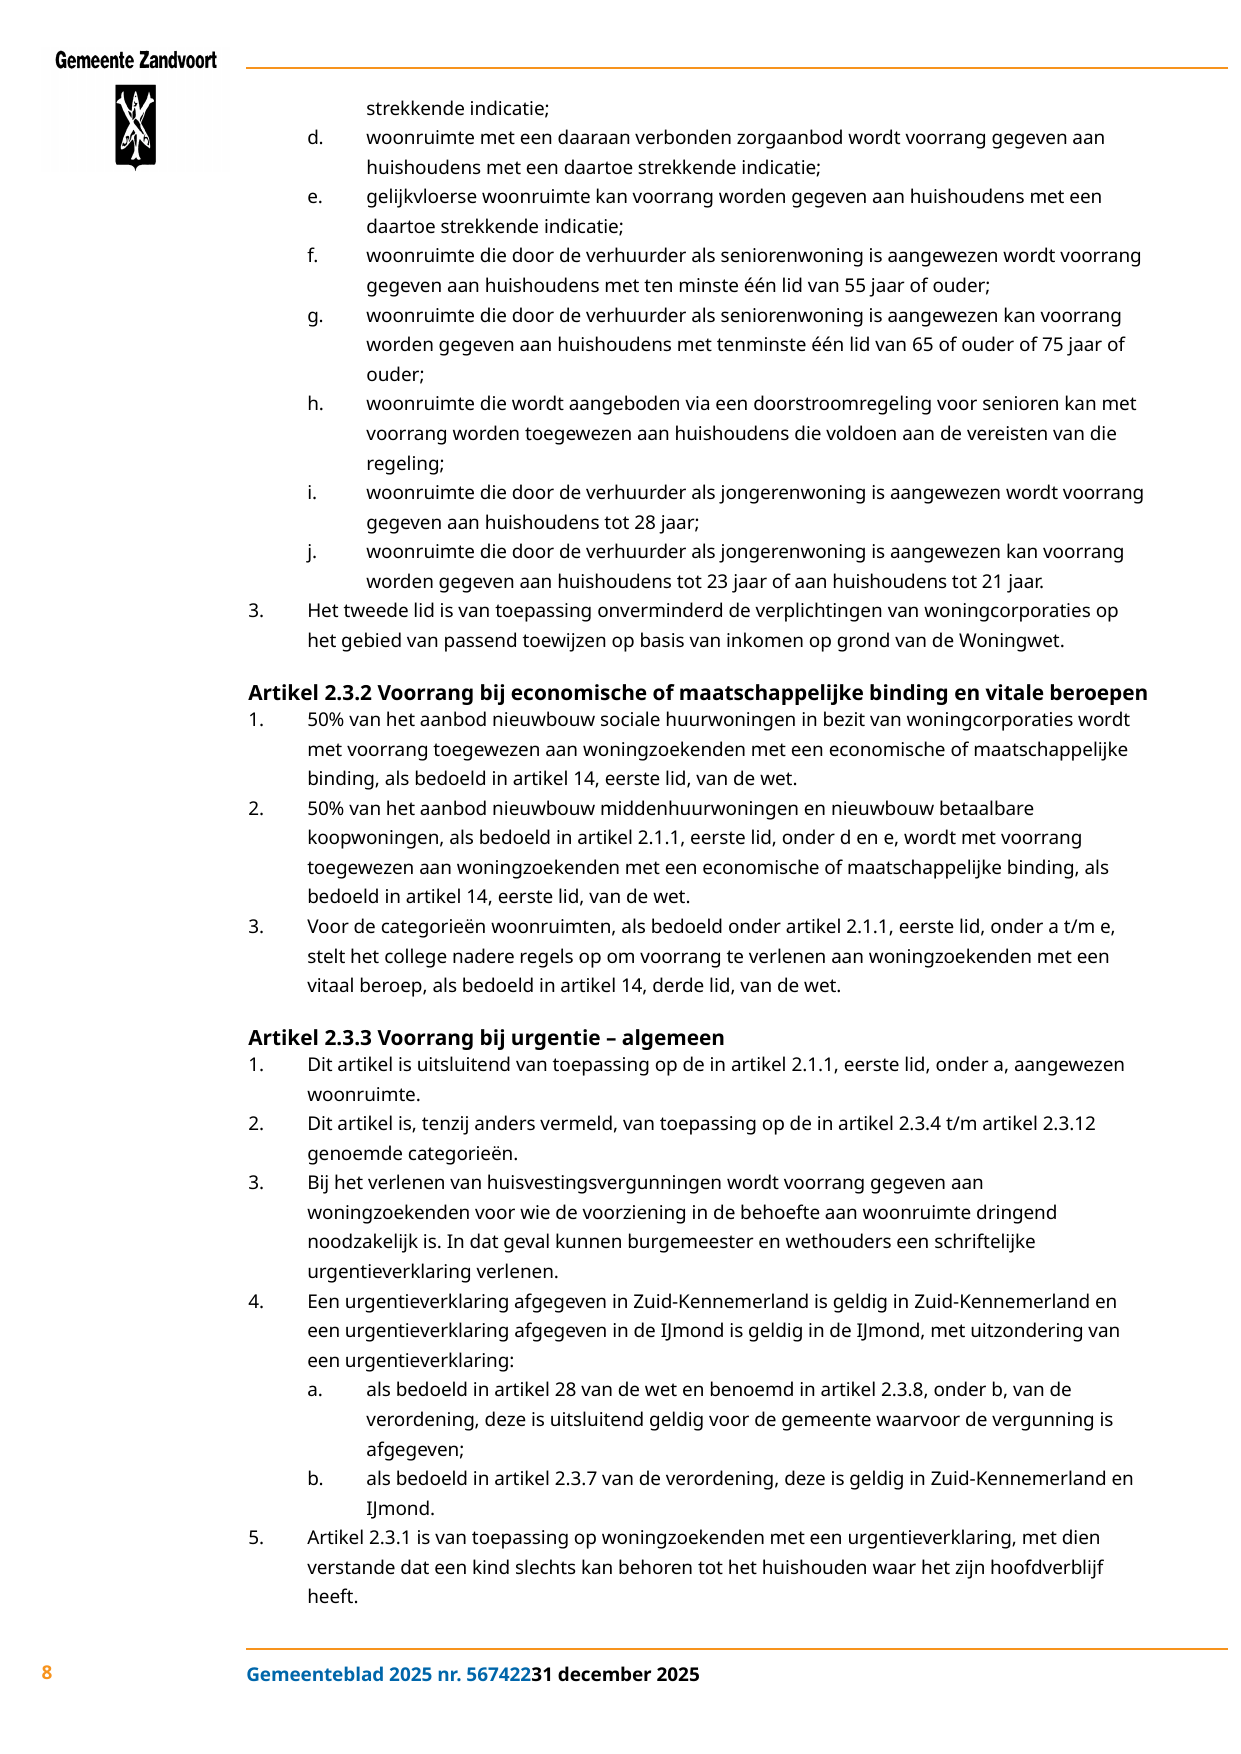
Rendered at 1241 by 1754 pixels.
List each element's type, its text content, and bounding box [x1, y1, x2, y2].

list 50% van het aanbod nieuwbouw sociale huurwoningen in bezit van woningcorporaties wordt met voorrang toegewezen aan woningzoekenden met een economische of maatschappelijke binding, als bedoeld in artikel 14, eerste lid, van de wet. [248, 706, 1152, 791]
list als bedoeld in artikel 2.3.7 van de verordening, deze is geldig in Zuid-Kennemerland en IJmond. [307, 1465, 1152, 1521]
list woonruimte die door de verhuurder als seniorenwoning is aangewezen kan voorrang worden gegeven aan huishoudens met tenminste één lid van 65 of ouder of 75 jaar of ouder; [307, 302, 1152, 387]
list Bij het verlenen van huisvestingsvergunningen wordt voorrang gegeven aan woningzoekenden voor wie de voorziening in de behoefte aan woonruimte dringend noodzakelijk is. In dat geval kunnen burgemeester en wethouders een schriftelijke urgentieverklaring verlenen. [248, 1169, 1152, 1284]
list Een urgentieverklaring afgegeven in Zuid-Kennemerland is geldig in Zuid-Kennemerland en een urgentieverklaring afgegeven in de IJmond is geldig in de IJmond, met uitzondering van een urgentieverklaring: [248, 1288, 1152, 1373]
list als bedoeld in artikel 28 van de wet en benoemd in artikel 2.3.8, onder b, van de verordening, deze is uitsluitend geldig voor de gemeente waarvoor de vergunning is afgegeven; [307, 1377, 1152, 1462]
list 50% van het aanbod nieuwbouw middenhuurwoningen en nieuwbouw betaalbare koopwoningen, als bedoeld in artikel 2.1.1, eerste lid, onder d en e, wordt met voorrang toegewezen aan woningzoekenden met een economische of maatschappelijke binding, als bedoeld in artikel 14, eerste lid, van de wet. [248, 795, 1152, 909]
list woonruimte die door de verhuurder als jongerenwoning is aangewezen kan voorrang worden gegeven aan huishoudens tot 23 jaar of aan huishoudens tot 21 jaar. [307, 538, 1152, 594]
list woonruimte die door de verhuurder als jongerenwoning is aangewezen wordt voorrang gegeven aan huishoudens tot 28 jaar; [307, 479, 1152, 535]
list Artikel 2.3.1 is van toepassing op woningzoekenden met een urgentieverklaring, met dien verstande dat een kind slechts kan behoren tot het huishouden waar het zijn hoofdverblijf heeft. [248, 1524, 1152, 1609]
list woonruimte die door de verhuurder als seniorenwoning is aangewezen wordt voorrang gegeven aan huishoudens met ten minste één lid van 55 jaar of ouder; [307, 243, 1152, 298]
list gelijkvloerse woonruimte kan voorrang worden gegeven aan huishoudens met een daartoe strekkende indicatie; [307, 183, 1152, 239]
list Dit artikel is, tenzij anders vermeld, van toepassing op de in artikel 2.3.4 t/m artikel 2.3.12 genoemde categorieën. [248, 1110, 1152, 1166]
list Het tweede lid is van toepassing onverminderd de verplichtingen van woningcorporaties op het gebied van passend toewijzen op basis van inkomen op grond van de Woningwet. [248, 598, 1152, 653]
list strekkende indicatie; [307, 95, 1152, 121]
text Artikel 2.3.3 Voorrang bij urgentie – algemeen [248, 1023, 1152, 1051]
text Artikel 2.3.2 Voorrang bij economische of maatschappelijke binding en vitale beroepen [248, 678, 1152, 706]
picture [41, 47, 231, 172]
list woonruimte die wordt aangeboden via een doorstroomregeling voor senioren kan met voorrang worden toegewezen aan huishoudens die voldoen aan de vereisten van die regeling; [307, 391, 1152, 476]
list woonruimte met een daaraan verbonden zorgaanbod wordt voorrang gegeven aan huishoudens met een daartoe strekkende indicatie; [307, 124, 1152, 180]
list Voor de categorieën woonruimten, als bedoeld onder artikel 2.1.1, eerste lid, onder a t/m e, stelt het college nadere regels op om voorrang te verlenen aan woningzoekenden met een vitaal beroep, als bedoeld in artikel 14, derde lid, van de wet. [248, 913, 1152, 998]
list Dit artikel is uitsluitend van toepassing op de in artikel 2.1.1, eerste lid, onder a, aangewezen woonruimte. [248, 1051, 1152, 1107]
